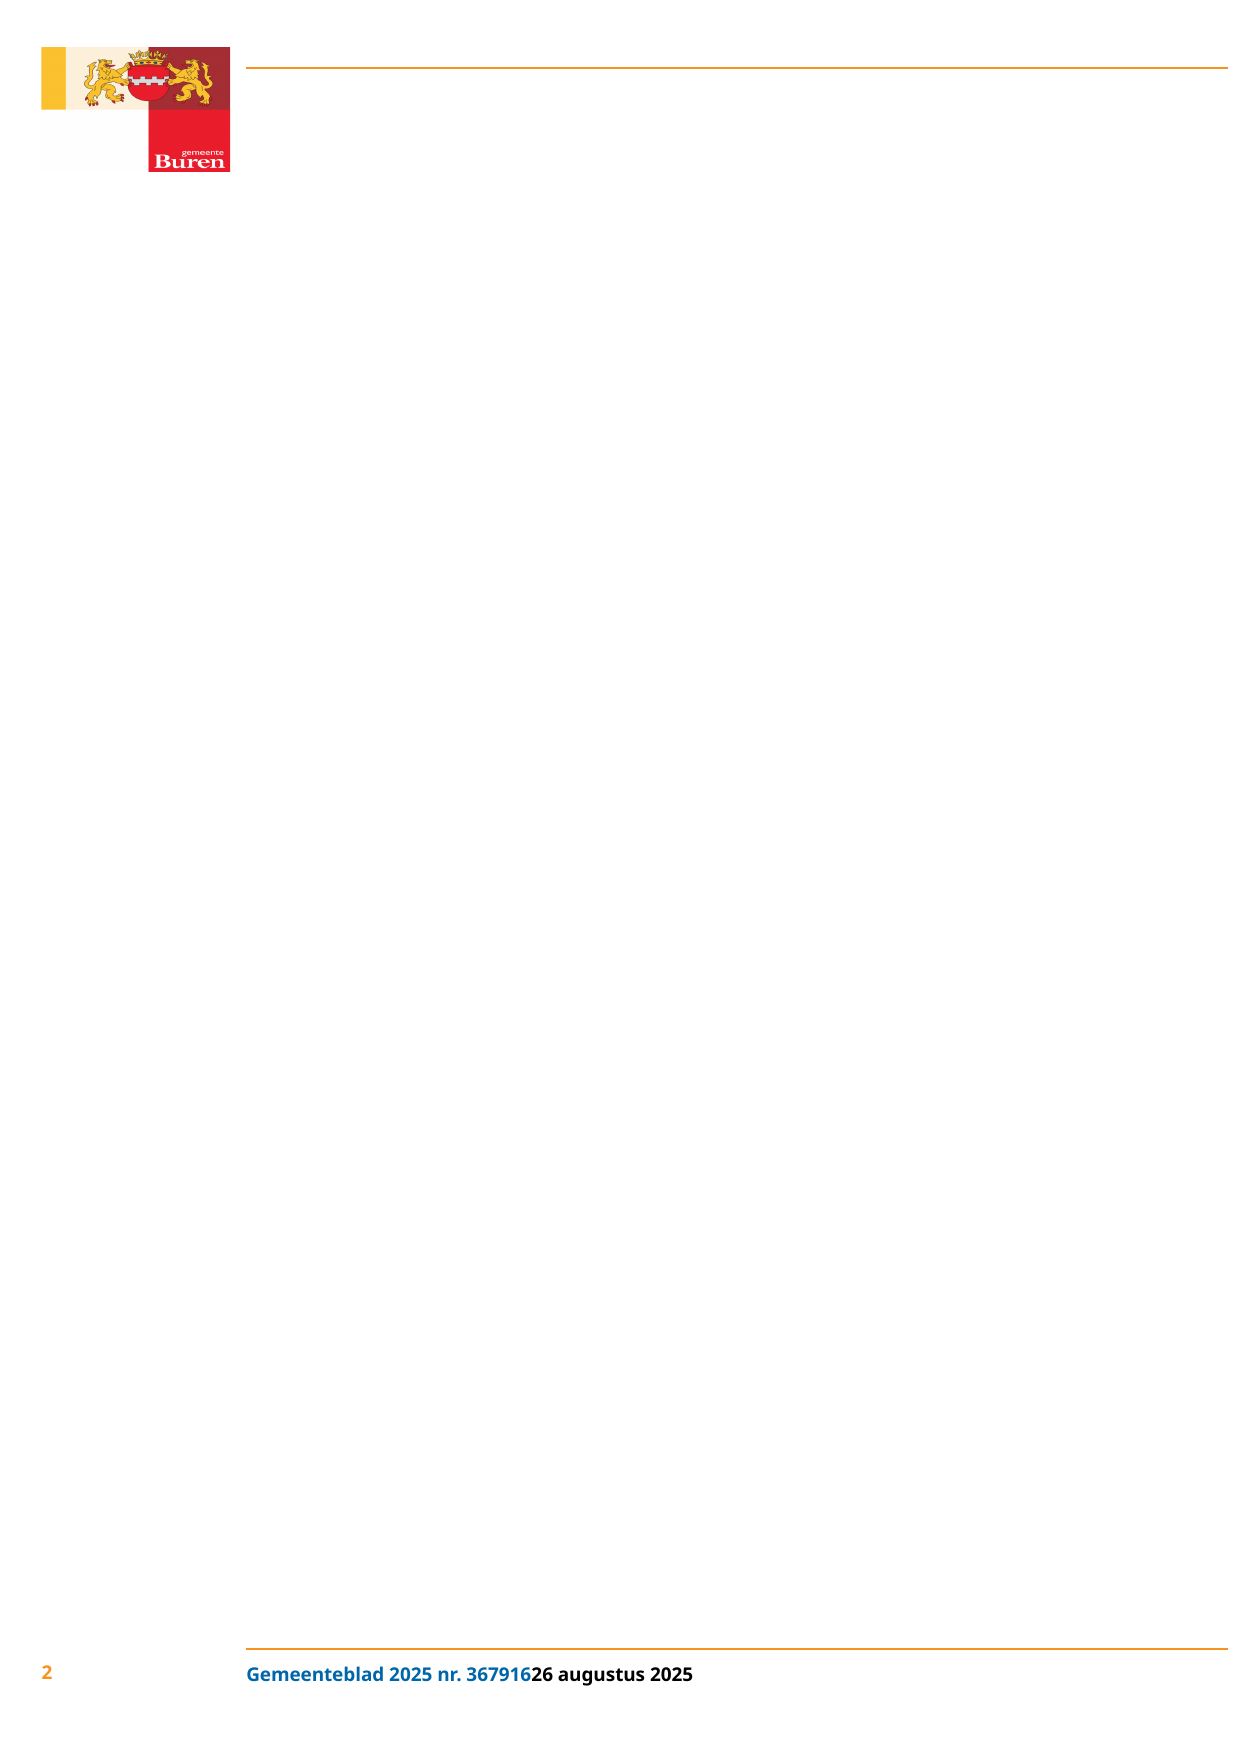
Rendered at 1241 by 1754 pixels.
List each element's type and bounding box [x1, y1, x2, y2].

picture [41, 47, 231, 172]
